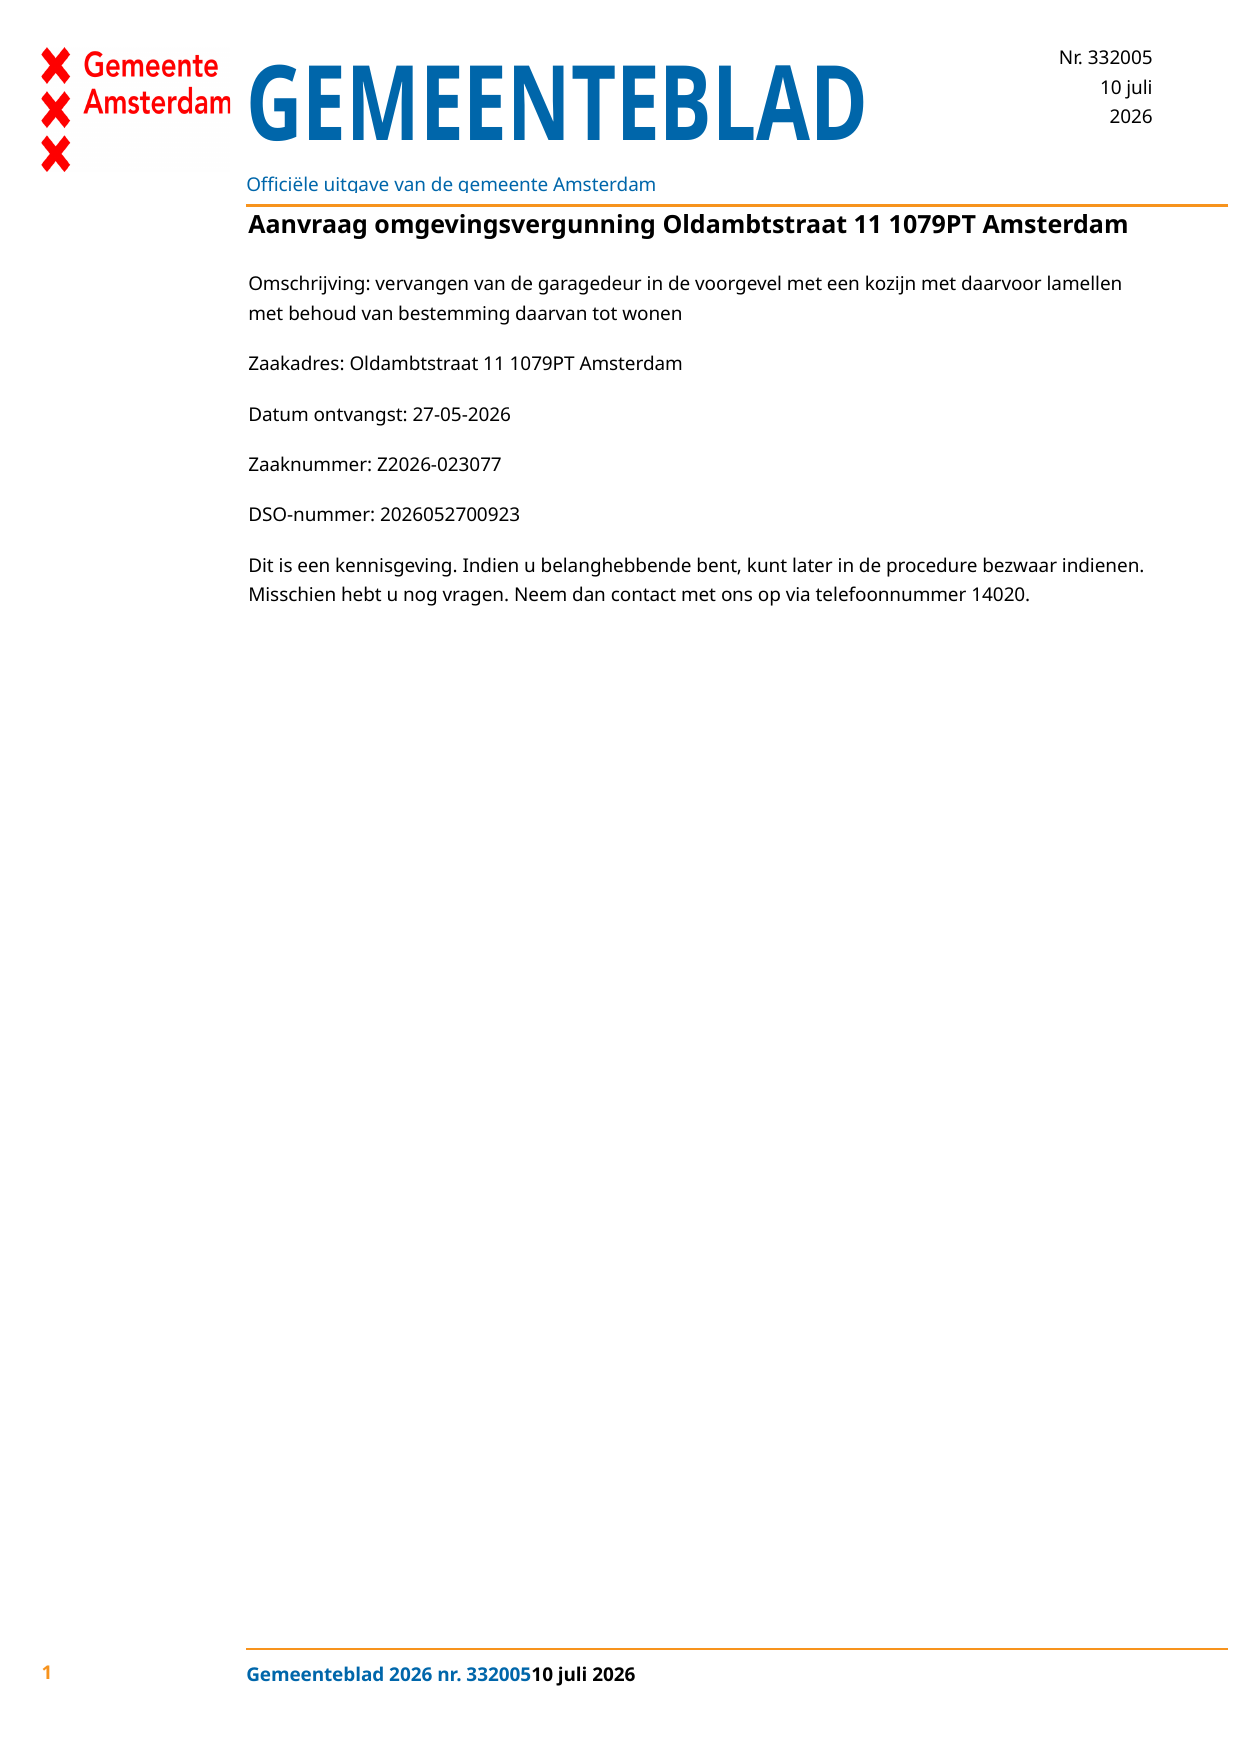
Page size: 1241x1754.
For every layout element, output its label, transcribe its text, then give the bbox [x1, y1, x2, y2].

text Omschrijving: vervangen van de garagedeur in de voorgevel met een kozijn met daarvoor lamellen met behoud van bestemming daarvan tot wonen [248, 270, 1152, 326]
text Zaakadres: Oldambtstraat 11 1079PT Amsterdam [248, 350, 1152, 376]
text Datum ontvangst: 27-05-2026 [248, 401, 1152, 426]
text DSO-nummer: 2026052700923 [248, 502, 1152, 527]
text Aanvraag omgevingsvergunning Oldambtstraat 11 1079PT Amsterdam [248, 207, 1152, 241]
text Dit is een kennisgeving. Indien u belanghebbende bent, kunt later in de procedure bezwaar indienen. Misschien hebt u nog vragen. Neem dan contact met ons op via telefoonnummer 14020. [248, 552, 1152, 607]
picture [41, 47, 231, 172]
text Zaaknummer: Z2026-023077 [248, 451, 1152, 477]
